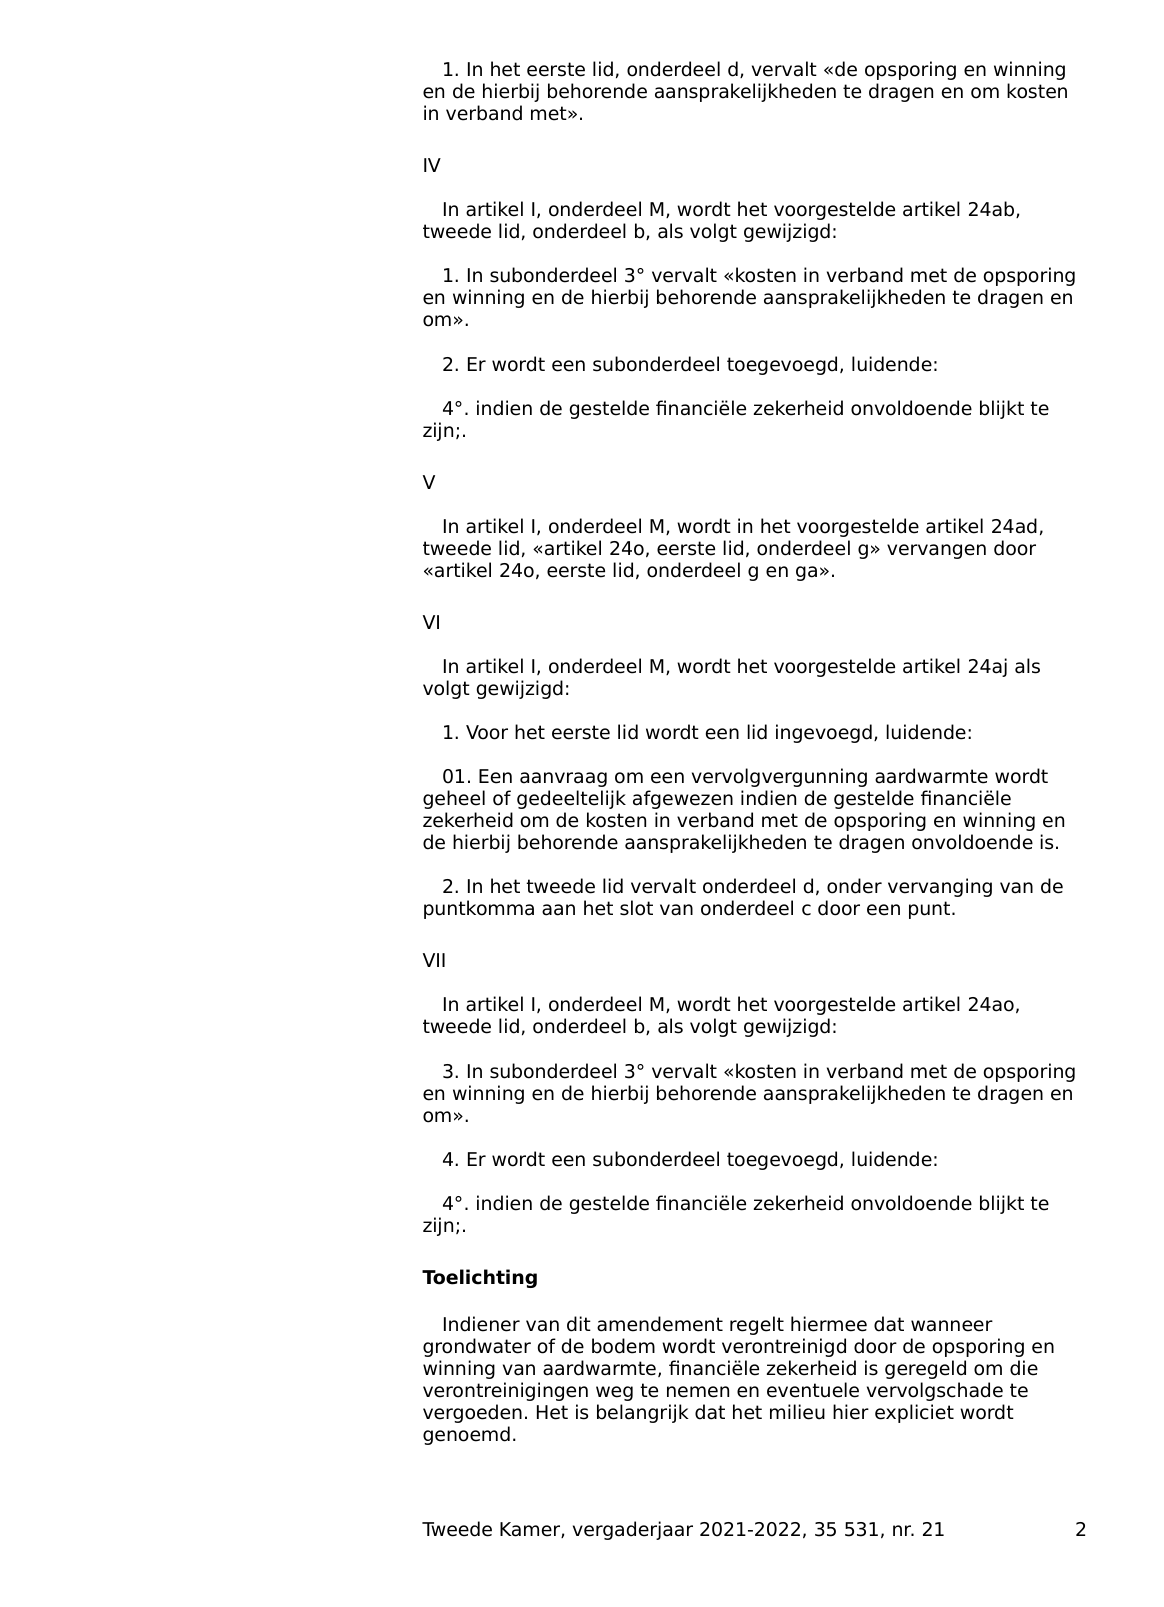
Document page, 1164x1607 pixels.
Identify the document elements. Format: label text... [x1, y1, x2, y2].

subtitle VII [422, 950, 1087, 972]
text 4°. indien de gestelde financiële zekerheid onvoldoende blijkt te zijn;. [422, 1193, 1087, 1237]
subtitle V [422, 472, 1087, 493]
text Indiener van dit amendement regelt hiermee dat wanneer grondwater of de bodem wordt verontreinigd door de opsporing en winning van aardwarmte, financiële zekerheid is geregeld om die verontreinigingen weg te nemen en eventuele vervolgschade te vergoeden. Het is belangrijk dat het milieu hier expliciet wordt genoemd. [422, 1314, 1087, 1446]
subtitle Toelichting [422, 1267, 1087, 1289]
text 01. Een aanvraag om een vervolgvergunning aardwarmte wordt geheel of gedeeltelijk afgewezen indien de gestelde financiële zekerheid om de kosten in verband met de opsporing en winning en de hierbij behorende aansprakelijkheden te dragen onvoldoende is. [422, 766, 1087, 854]
text 1. Voor het eerste lid wordt een lid ingevoegd, luidende: [422, 722, 1087, 744]
text 2. Er wordt een subonderdeel toegevoegd, luidende: [422, 353, 1087, 375]
text In artikel I, onderdeel M, wordt in het voorgestelde artikel 24ad, tweede lid, «artikel 24o, eerste lid, onderdeel g» vervangen door «artikel 24o, eerste lid, onderdeel g en ga». [422, 516, 1087, 582]
text 1. In het eerste lid, onderdeel d, vervalt «de opsporing en winning en de hierbij behorende aansprakelijkheden te dragen en om kosten in verband met». [422, 59, 1087, 125]
text In artikel I, onderdeel M, wordt het voorgestelde artikel 24ab, tweede lid, onderdeel b, als volgt gewijzigd: [422, 199, 1087, 243]
subtitle VI [422, 612, 1087, 634]
text 4°. indien de gestelde financiële zekerheid onvoldoende blijkt te zijn;. [422, 398, 1087, 442]
text In artikel I, onderdeel M, wordt het voorgestelde artikel 24aj als volgt gewijzigd: [422, 656, 1087, 700]
text 3. In subonderdeel 3° vervalt «kosten in verband met de opsporing en winning en de hierbij behorende aansprakelijkheden te dragen en om». [422, 1061, 1087, 1126]
subtitle IV [422, 155, 1087, 177]
text 4. Er wordt een subonderdeel toegevoegd, luidende: [422, 1149, 1087, 1171]
text 2. In het tweede lid vervalt onderdeel d, onder vervanging van de puntkomma aan het slot van onderdeel c door een punt. [422, 876, 1087, 920]
text In artikel I, onderdeel M, wordt het voorgestelde artikel 24ao, tweede lid, onderdeel b, als volgt gewijzigd: [422, 994, 1087, 1038]
text 1. In subonderdeel 3° vervalt «kosten in verband met de opsporing en winning en de hierbij behorende aansprakelijkheden te dragen en om». [422, 265, 1087, 331]
